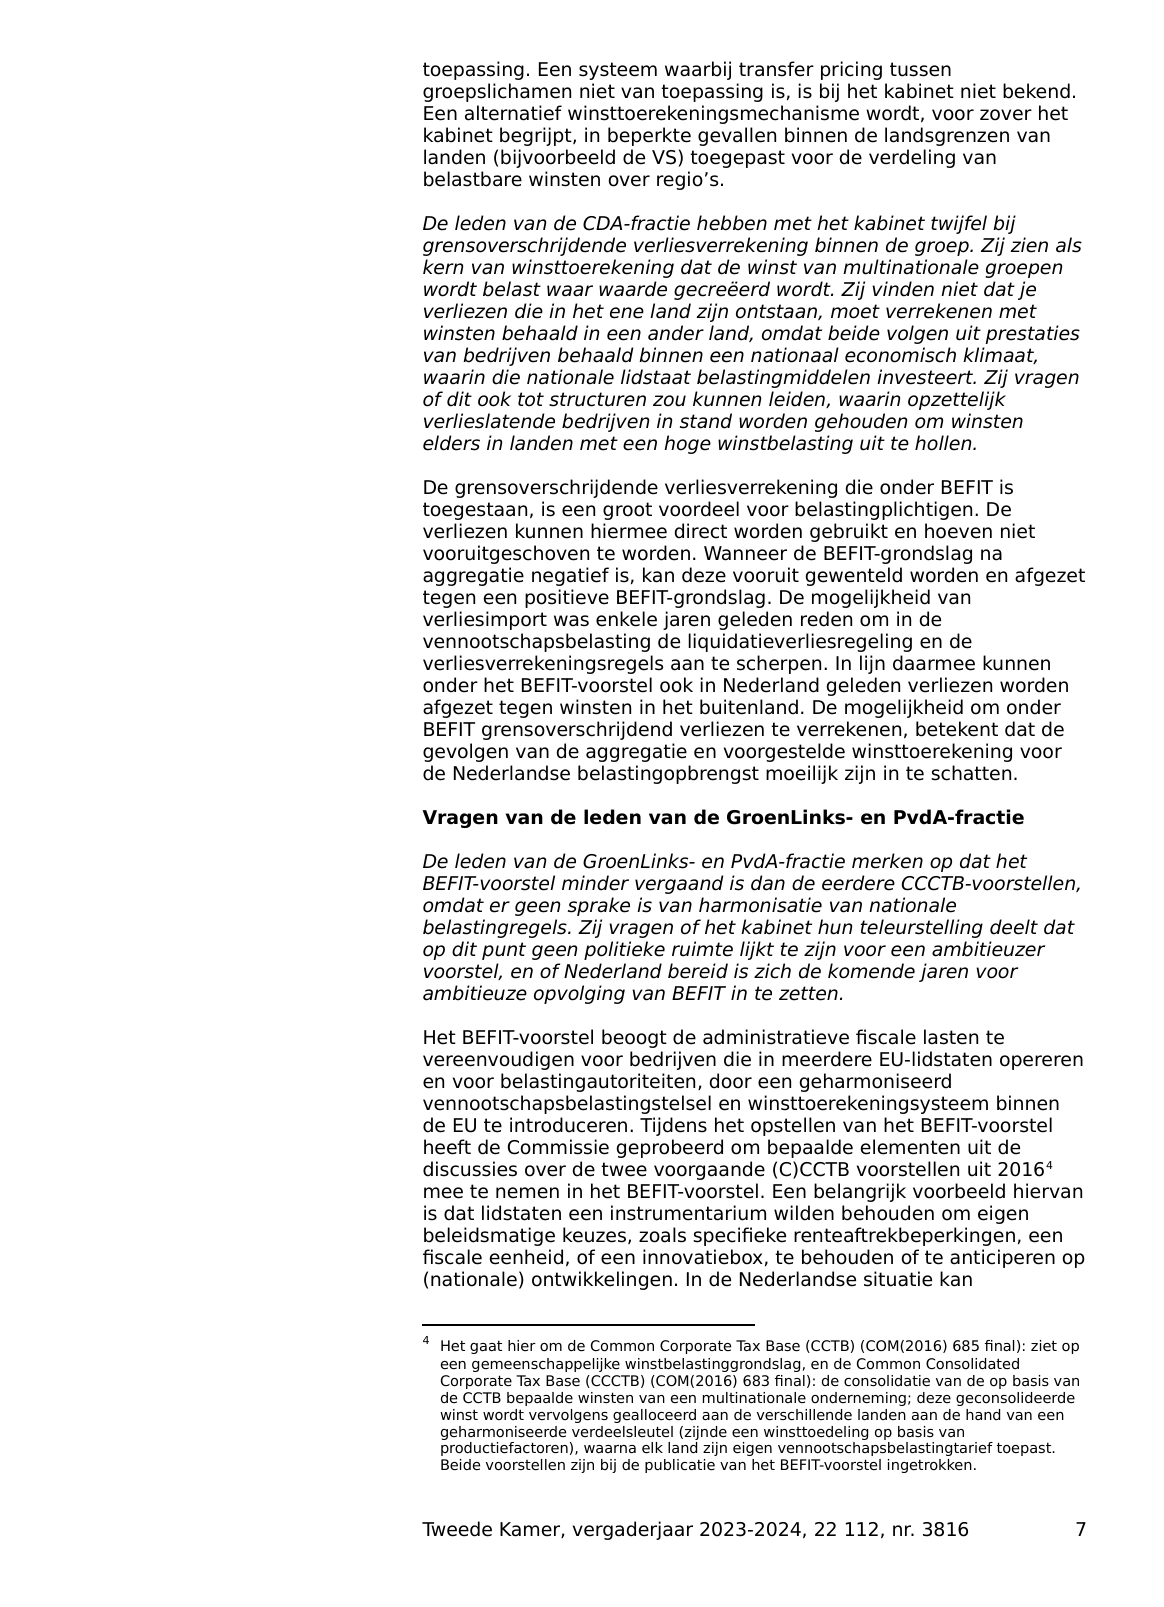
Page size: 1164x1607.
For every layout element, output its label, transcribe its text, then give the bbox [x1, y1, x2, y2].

subtitle Vragen van de leden van de GroenLinks- en PvdA-fractie [422, 807, 1087, 829]
text De leden van de CDA-fractie hebben met het kabinet twijfel bij grensoverschrijdende verliesverrekening binnen de groep. Zij zien als kern van winsttoerekening dat de winst van multinationale groepen wordt belast waar waarde gecreëerd wordt. Zij vinden niet dat je verliezen die in het ene land zijn ontstaan, moet verrekenen met winsten behaald in een ander land, omdat beide volgen uit prestaties van bedrijven behaald binnen een nationaal economisch klimaat, waarin die nationale lidstaat belastingmiddelen investeert. Zij vragen of dit ook tot structuren zou kunnen leiden, waarin opzettelijk verlieslatende bedrijven in stand worden gehouden om winsten elders in landen met een hoge winstbelasting uit te hollen. [422, 213, 1087, 455]
text Het gaat hier om de Common Corporate Tax Base (CCTB) (COM(2016) 685 final): ziet op een gemeenschappelijke winstbelastinggrondslag, en de Common Consolidated Corporate Tax Base (CCCTB) (COM(2016) 683 final): de consolidatie van de op basis van de CCTB bepaalde winsten van een multinationale onderneming; deze geconsolideerde winst wordt vervolgens gealloceerd aan de verschillende landen aan de hand van een geharmoniseerde verdeelsleutel (zijnde een winsttoedeling op basis van productiefactoren), waarna elk land zijn eigen vennootschapsbelastingtarief toepast. Beide voorstellen zijn bij de publicatie van het BEFIT-voorstel ingetrokken. [422, 1334, 1087, 1474]
text Het BEFIT-voorstel beoogt de administratieve fiscale lasten te vereenvoudigen voor bedrijven die in meerdere EU-lidstaten opereren en voor belastingautoriteiten, door een geharmoniseerd vennootschapsbelastingstelsel en winsttoerekeningsysteem binnen de EU te introduceren. Tijdens het opstellen van het BEFIT-voorstel heeft de Commissie geprobeerd om bepaalde elementen uit de discussies over de twee voorgaande (C)CCTB voorstellen uit 2016 mee te nemen in het BEFIT-voorstel. Een belangrijk voorbeeld hiervan is dat lidstaten een instrumentarium wilden behouden om eigen beleidsmatige keuzes, zoals specifieke renteaftrekbeperkingen, een fiscale eenheid, of een innovatiebox, te behouden of te anticiperen op (nationale) ontwikkelingen. In de Nederlandse situatie kan [422, 1027, 1087, 1291]
text toepassing. Een systeem waarbij transfer pricing tussen groepslichamen niet van toepassing is, is bij het kabinet niet bekend. Een alternatief winsttoerekeningsmechanisme wordt, voor zover het kabinet begrijpt, in beperkte gevallen binnen de landsgrenzen van landen (bijvoorbeeld de VS) toegepast voor de verdeling van belastbare winsten over regio’s. [422, 59, 1087, 191]
text De grensoverschrijdende verliesverrekening die onder BEFIT is toegestaan, is een groot voordeel voor belastingplichtigen. De verliezen kunnen hiermee direct worden gebruikt en hoeven niet vooruitgeschoven te worden. Wanneer de BEFIT-grondslag na aggregatie negatief is, kan deze vooruit gewenteld worden en afgezet tegen een positieve BEFIT-grondslag. De mogelijkheid van verliesimport was enkele jaren geleden reden om in de vennootschapsbelasting de liquidatieverliesregeling en de verliesverrekeningsregels aan te scherpen. In lijn daarmee kunnen onder het BEFIT-voorstel ook in Nederland geleden verliezen worden afgezet tegen winsten in het buitenland. De mogelijkheid om onder BEFIT grensoverschrijdend verliezen te verrekenen, betekent dat de gevolgen van de aggregatie en voorgestelde winsttoerekening voor de Nederlandse belastingopbrengst moeilijk zijn in te schatten. [422, 477, 1087, 785]
text De leden van de GroenLinks- en PvdA-fractie merken op dat het BEFIT-voorstel minder vergaand is dan de eerdere CCCTB-voorstellen, omdat er geen sprake is van harmonisatie van nationale belastingregels. Zij vragen of het kabinet hun teleurstelling deelt dat op dit punt geen politieke ruimte lijkt te zijn voor een ambitieuzer voorstel, en of Nederland bereid is zich de komende jaren voor ambitieuze opvolging van BEFIT in te zetten. [422, 851, 1087, 1005]
